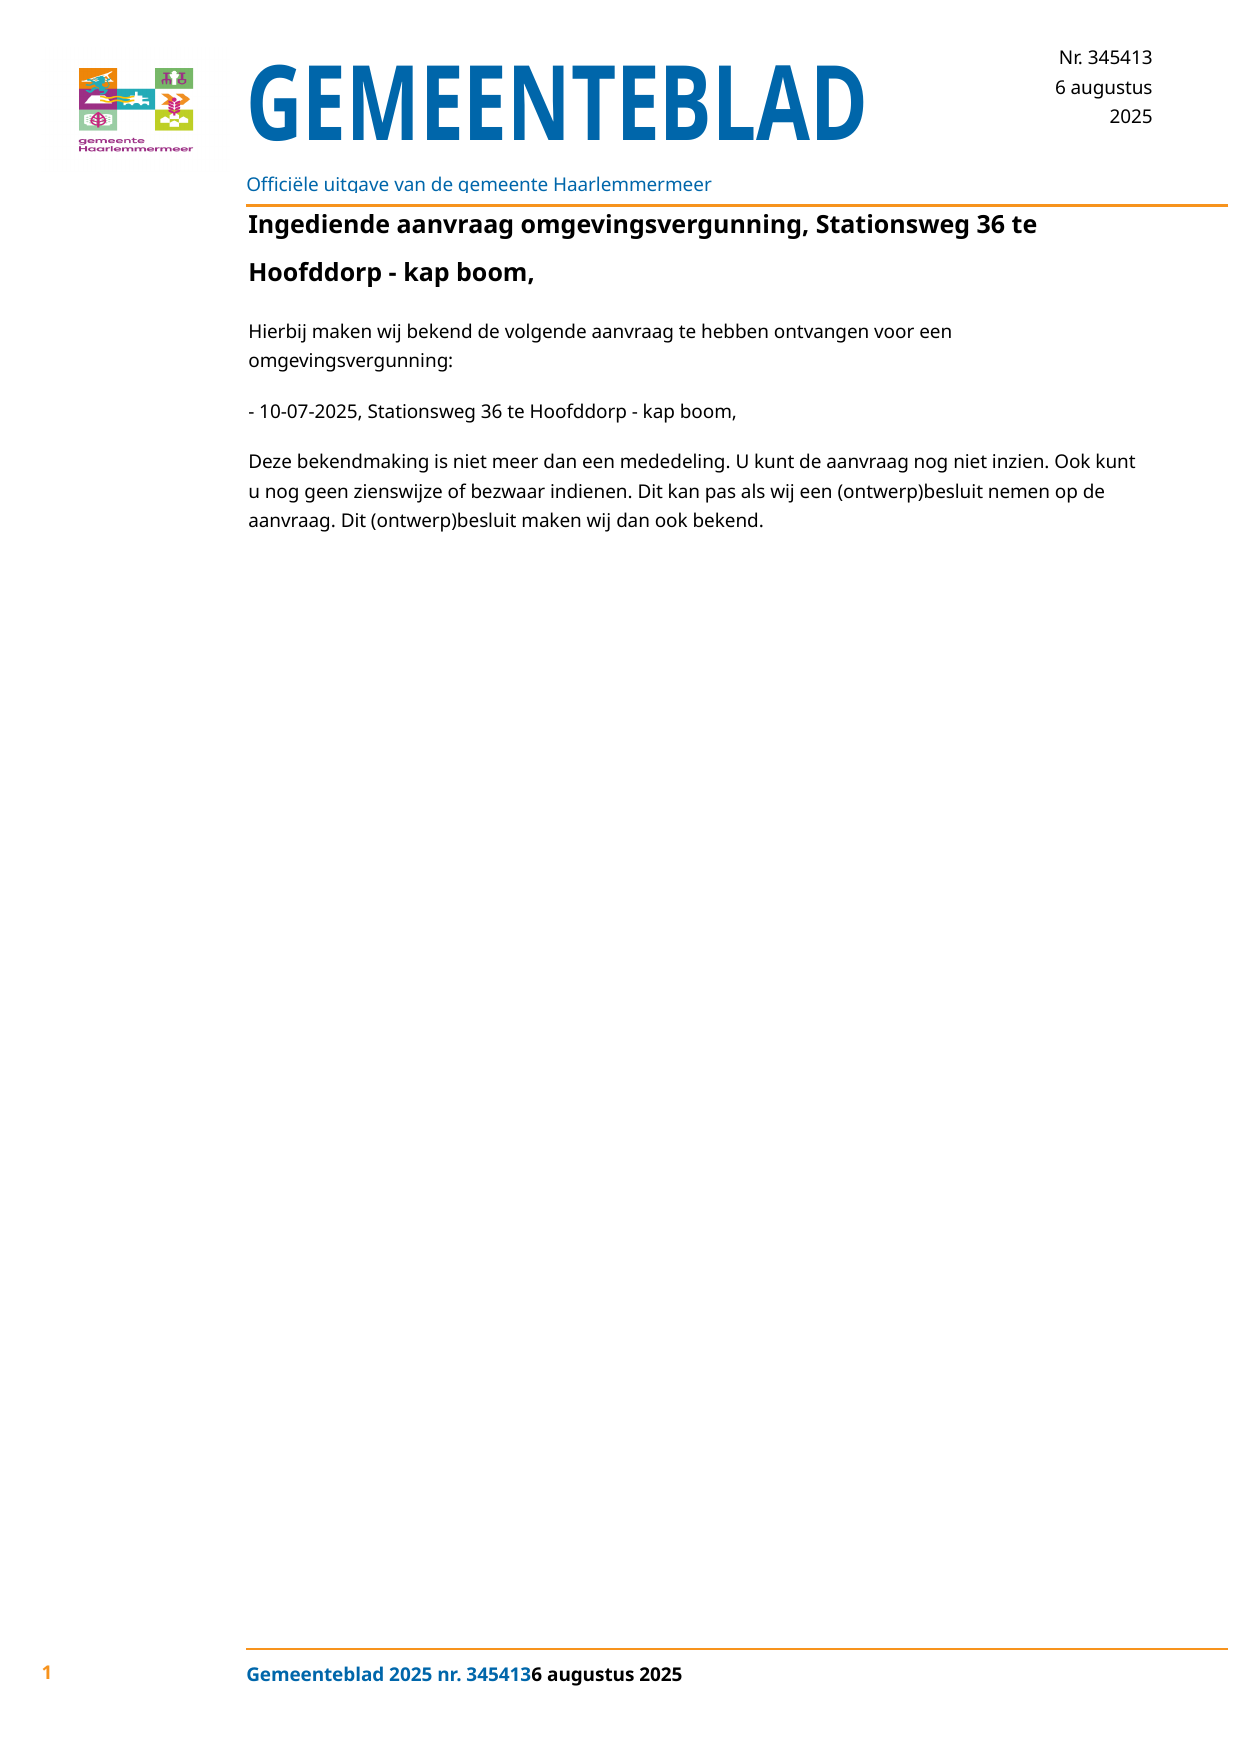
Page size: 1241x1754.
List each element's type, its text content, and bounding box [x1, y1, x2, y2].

picture [41, 47, 231, 172]
text Hierbij maken wij bekend de volgende aanvraag te hebben ontvangen voor een omgevingsvergunning: [248, 318, 1152, 373]
text - 10-07-2025, Stationsweg 36 te Hoofddorp - kap boom, [248, 398, 1152, 424]
text Ingediende aanvraag omgevingsvergunning, Stationsweg 36 te Hoofddorp - kap boom, [248, 207, 1152, 288]
text Deze bekendmaking is niet meer dan een mededeling. U kunt de aanvraag nog niet inzien. Ook kunt u nog geen zienswijze of bezwaar indienen. Dit kan pas als wij een (ontwerp)besluit nemen op de aanvraag. Dit (ontwerp)besluit maken wij dan ook bekend. [248, 448, 1152, 533]
